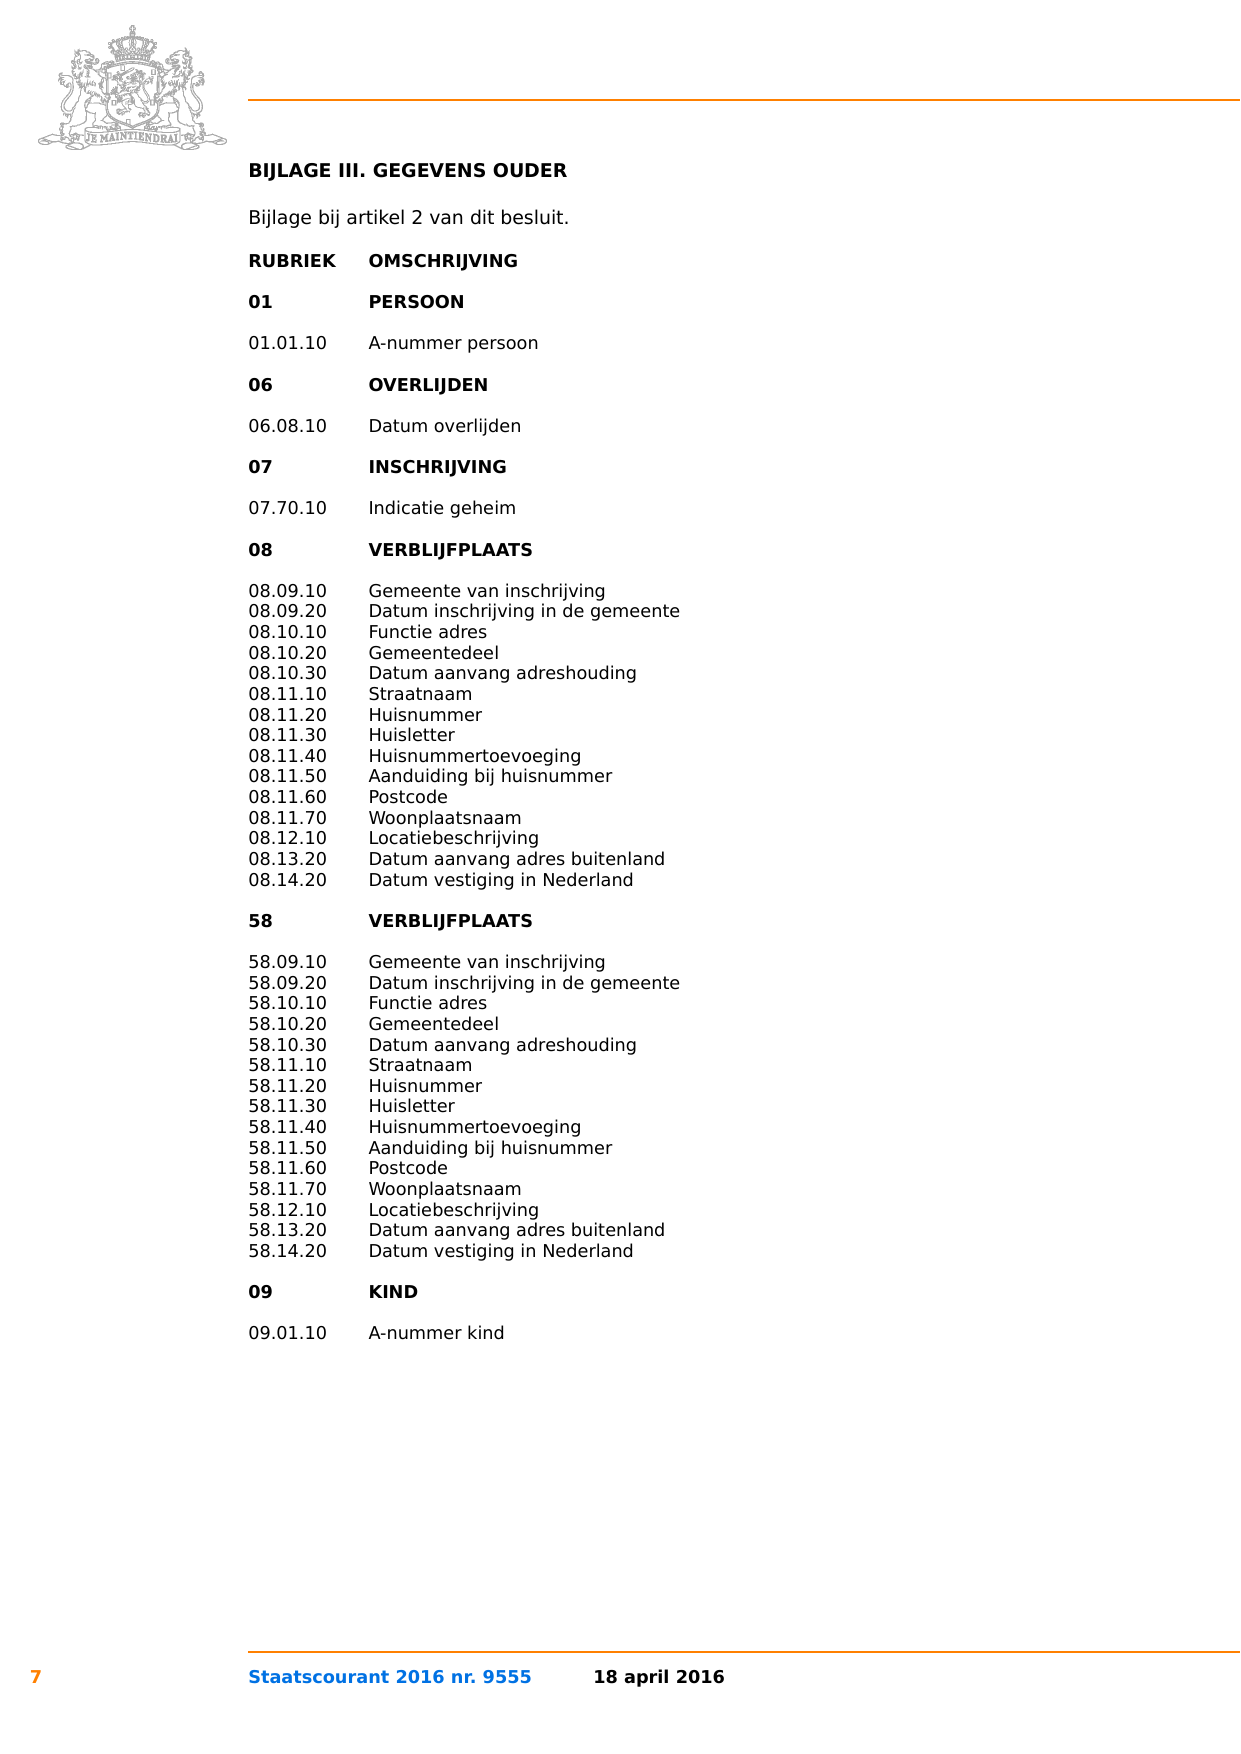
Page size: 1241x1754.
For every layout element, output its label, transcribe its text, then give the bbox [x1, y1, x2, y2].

table_cell INSCHRIJVING [363, 457, 1163, 478]
table_cell [363, 436, 1163, 457]
table_cell 07 [248, 457, 362, 478]
text Bijlage bij artikel 2 van dit besluit. [248, 207, 1163, 229]
picture [38, 25, 227, 150]
table_cell [363, 1303, 1163, 1323]
table_cell Straatnaam [363, 684, 1163, 704]
table_cell Woonplaatsnaam [363, 1179, 1163, 1199]
subtitle BIJLAGE III. GEGEVENS OUDER [248, 160, 1163, 182]
table_cell 08.11.30 [248, 725, 362, 746]
table_cell Datum aanvang adreshouding [363, 1035, 1163, 1055]
table_cell Gemeentedeel [363, 643, 1163, 663]
table_cell VERBLIJFPLAATS [363, 911, 1163, 931]
table_cell 06 [248, 375, 362, 395]
table_cell 58.11.10 [248, 1055, 362, 1076]
table_cell 09 [248, 1282, 362, 1303]
table_cell Indicatie geheim [363, 498, 1163, 519]
table_cell [248, 436, 362, 457]
table_cell A-nummer persoon [363, 333, 1163, 354]
table_cell [363, 313, 1163, 333]
table_cell [363, 395, 1163, 416]
table_cell Locatiebeschrijving [363, 828, 1163, 849]
table_cell 08.13.20 [248, 849, 362, 869]
table_cell 58.14.20 [248, 1241, 362, 1261]
table_cell 09.01.10 [248, 1323, 362, 1344]
table_cell Huisnummer [363, 1076, 1163, 1096]
table_cell 58.11.40 [248, 1117, 362, 1138]
table_cell 58.12.10 [248, 1200, 362, 1220]
table_cell A-nummer kind [363, 1323, 1163, 1344]
table_cell Woonplaatsnaam [363, 808, 1163, 828]
table_cell Datum vestiging in Nederland [363, 1241, 1163, 1261]
table_cell 08.12.10 [248, 828, 362, 849]
table_cell Datum aanvang adres buitenland [363, 849, 1163, 869]
table_cell [248, 931, 362, 952]
table_cell [248, 478, 362, 498]
table_cell 06.08.10 [248, 416, 362, 436]
table_cell 58.11.70 [248, 1179, 362, 1199]
table_cell Huisletter [363, 1096, 1163, 1117]
table_cell 08.11.50 [248, 766, 362, 787]
table_cell 58.11.30 [248, 1096, 362, 1117]
table_cell [363, 478, 1163, 498]
table_cell 58.11.20 [248, 1076, 362, 1096]
table_cell [248, 1303, 362, 1323]
table_cell 01.01.10 [248, 333, 362, 354]
table_cell Gemeente van inschrijving [363, 952, 1163, 973]
table_cell [363, 354, 1163, 374]
table_cell PERSOON [363, 292, 1163, 313]
table_cell [248, 519, 362, 539]
table_cell [248, 354, 362, 374]
table_cell 58.11.50 [248, 1138, 362, 1158]
table_cell 08.10.20 [248, 643, 362, 663]
table_cell Gemeentedeel [363, 1014, 1163, 1034]
table_cell 08.09.10 [248, 581, 362, 601]
table_cell Functie adres [363, 993, 1163, 1014]
table_cell Postcode [363, 787, 1163, 808]
table_cell 58.10.30 [248, 1035, 362, 1055]
table_header RUBRIEK [248, 251, 362, 271]
table_cell 07.70.10 [248, 498, 362, 519]
table_cell Datum vestiging in Nederland [363, 870, 1163, 890]
table_cell 58.10.20 [248, 1014, 362, 1034]
table_cell 08.11.40 [248, 746, 362, 766]
table_cell 08.11.20 [248, 705, 362, 725]
table_cell Huisnummertoevoeging [363, 1117, 1163, 1138]
table_cell KIND [363, 1282, 1163, 1303]
table_cell Datum inschrijving in de gemeente [363, 973, 1163, 993]
table_cell Huisnummertoevoeging [363, 746, 1163, 766]
table_cell OVERLIJDEN [363, 375, 1163, 395]
table_cell [248, 313, 362, 333]
table_header OMSCHRIJVING [363, 251, 1163, 271]
table_cell 58.09.10 [248, 952, 362, 973]
table_cell Locatiebeschrijving [363, 1200, 1163, 1220]
table_cell Datum overlijden [363, 416, 1163, 436]
table_cell [363, 931, 1163, 952]
table_cell [363, 560, 1163, 581]
table_cell Aanduiding bij huisnummer [363, 1138, 1163, 1158]
table_cell [363, 890, 1163, 911]
table_cell Datum inschrijving in de gemeente [363, 601, 1163, 622]
table_cell 01 [248, 292, 362, 313]
table_cell 08.10.30 [248, 663, 362, 684]
table_cell 58.09.20 [248, 973, 362, 993]
table_cell [248, 271, 362, 292]
table_cell Aanduiding bij huisnummer [363, 766, 1163, 787]
table_cell 58.10.10 [248, 993, 362, 1014]
table_cell 58 [248, 911, 362, 931]
table_cell 08.11.70 [248, 808, 362, 828]
table_cell Straatnaam [363, 1055, 1163, 1076]
table_cell [248, 395, 362, 416]
table_cell 58.13.20 [248, 1220, 362, 1241]
table_cell Functie adres [363, 622, 1163, 643]
table_cell [248, 560, 362, 581]
table_cell [363, 519, 1163, 539]
table_cell [363, 1261, 1163, 1282]
table_cell 08.10.10 [248, 622, 362, 643]
table_cell 08 [248, 540, 362, 560]
table_cell 58.11.60 [248, 1158, 362, 1179]
table_cell Huisletter [363, 725, 1163, 746]
table_cell Datum aanvang adres buitenland [363, 1220, 1163, 1241]
table_cell Datum aanvang adreshouding [363, 663, 1163, 684]
table_cell [248, 1261, 362, 1282]
table_cell 08.14.20 [248, 870, 362, 890]
table_cell [248, 890, 362, 911]
table_cell VERBLIJFPLAATS [363, 540, 1163, 560]
table_cell [363, 271, 1163, 292]
table_cell Postcode [363, 1158, 1163, 1179]
table_cell 08.11.60 [248, 787, 362, 808]
table_cell Gemeente van inschrijving [363, 581, 1163, 601]
table_cell 08.09.20 [248, 601, 362, 622]
table_cell Huisnummer [363, 705, 1163, 725]
table_cell 08.11.10 [248, 684, 362, 704]
